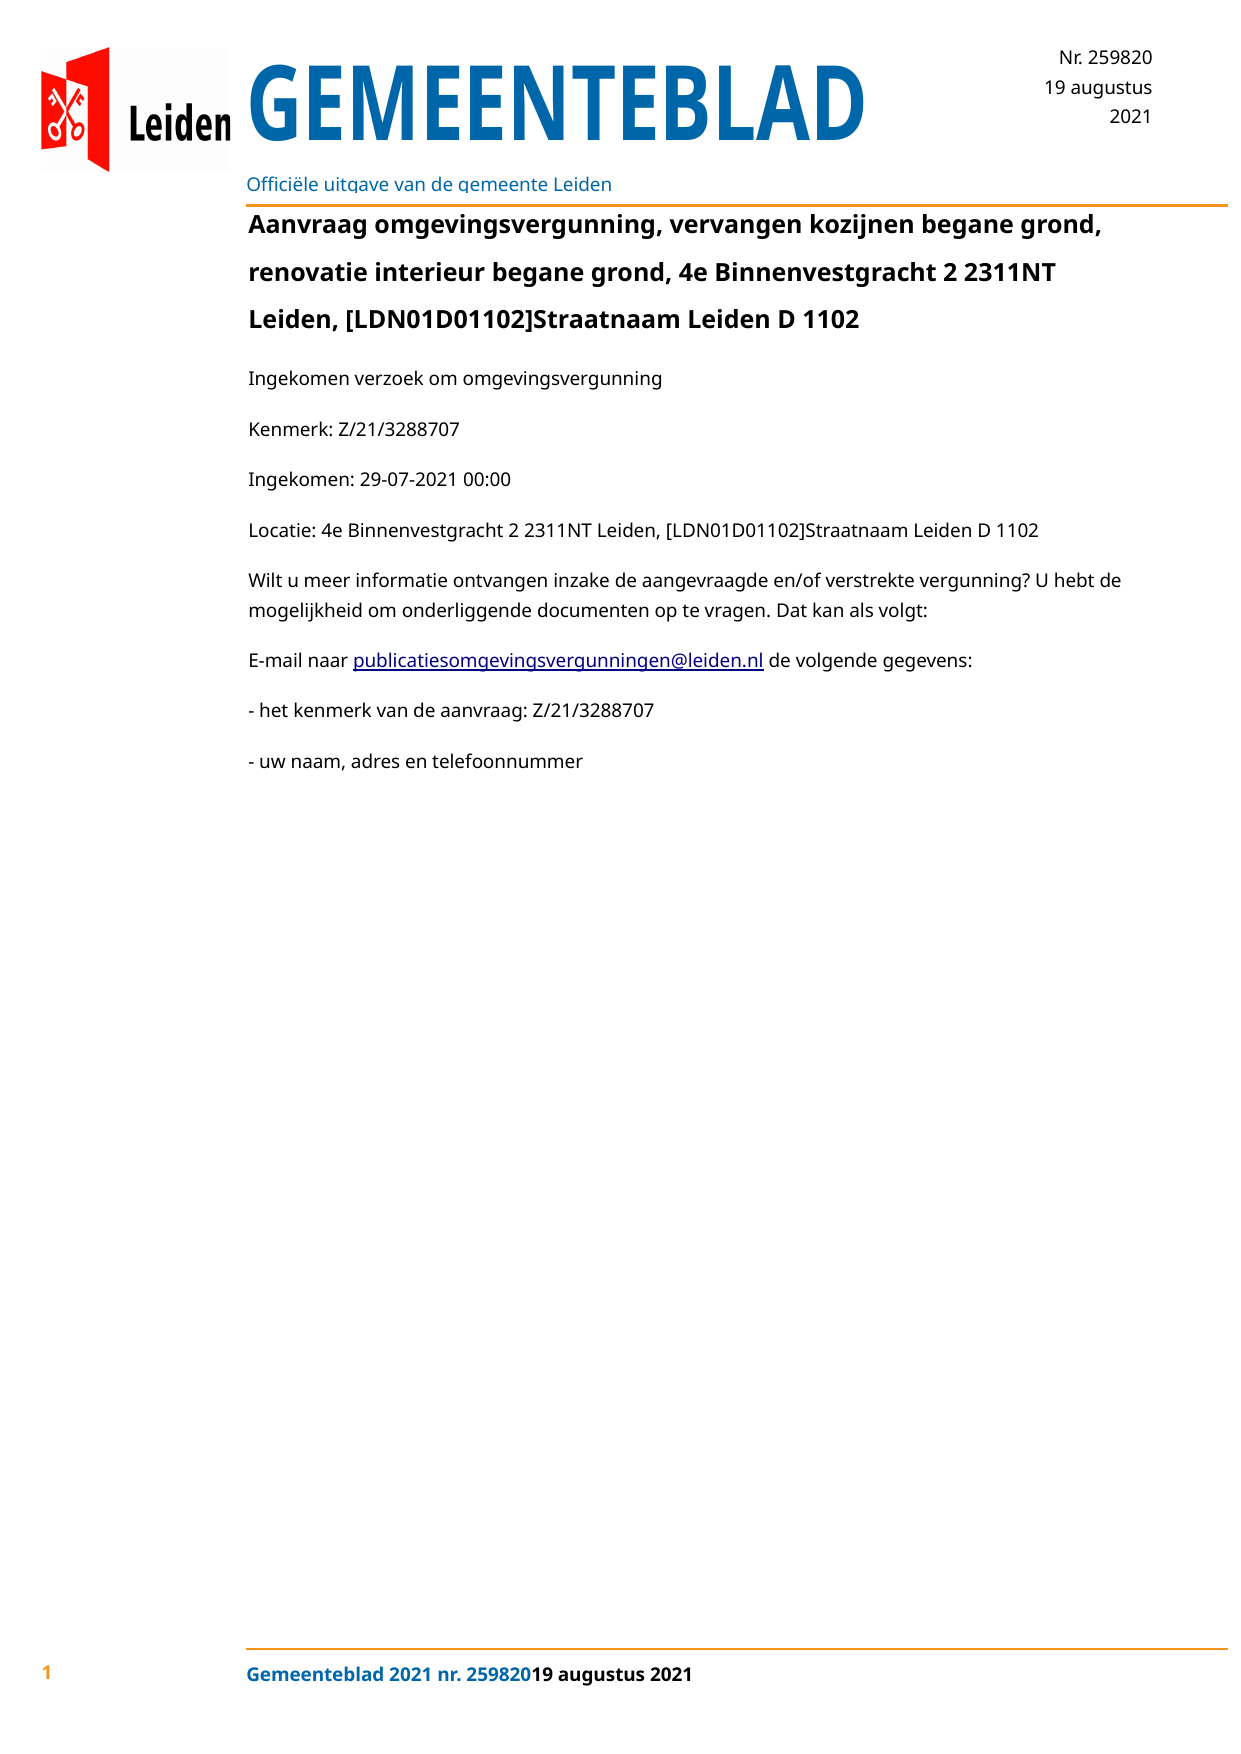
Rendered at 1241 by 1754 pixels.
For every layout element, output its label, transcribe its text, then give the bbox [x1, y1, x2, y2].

text - uw naam, adres en telefoonnummer [248, 748, 1152, 774]
text Locatie: 4e Binnenvestgracht 2 2311NT Leiden, [LDN01D01102]Straatnaam Leiden D 1102 [248, 517, 1152, 542]
text Ingekomen: 29-07-2021 00:00 [248, 466, 1152, 492]
text Wilt u meer informatie ontvangen inzake de aangevraagde en/of verstrekte vergunning? U hebt de mogelijkheid om onderliggende documenten op te vragen. Dat kan als volgt: [248, 567, 1152, 622]
text E-mail naar publicatiesomgevingsvergunningen@leiden.nl de volgende gegevens: [248, 647, 1152, 673]
text Aanvraag omgevingsvergunning, vervangen kozijnen begane grond, renovatie interieur begane grond, 4e Binnenvestgracht 2 2311NT Leiden, [LDN01D01102]Straatnaam Leiden D 1102 [248, 207, 1152, 336]
text - het kenmerk van de aanvraag: Z/21/3288707 [248, 698, 1152, 723]
picture [41, 47, 231, 172]
text Ingekomen verzoek om omgevingsvergunning [248, 366, 1152, 391]
text Kenmerk: Z/21/3288707 [248, 416, 1152, 442]
